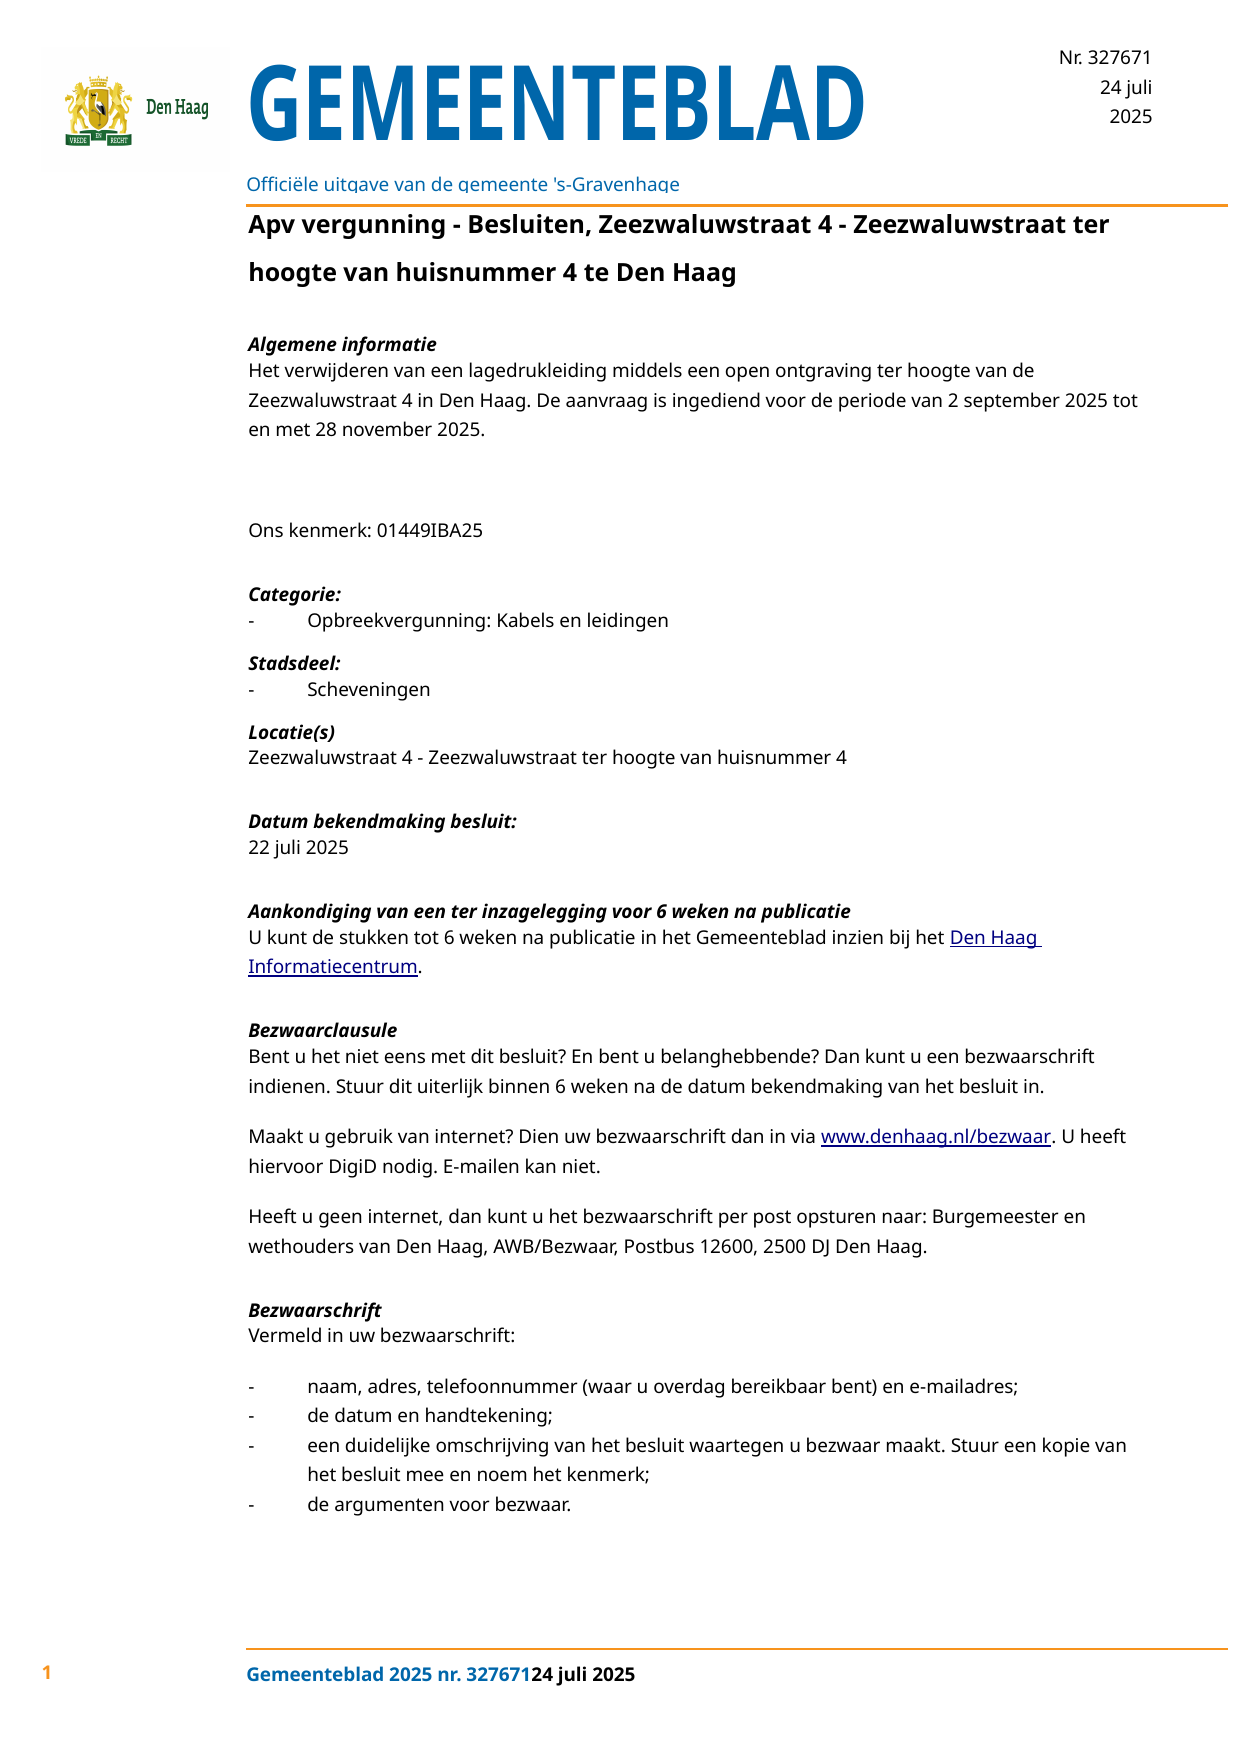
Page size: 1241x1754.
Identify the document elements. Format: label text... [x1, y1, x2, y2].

text Ons kenmerk: 01449IBA25 [248, 517, 1152, 543]
list Opbreekvergunning: Kabels en leidingen [248, 607, 1152, 633]
text Het verwijderen van een lagedrukleiding middels een open ontgraving ter hoogte van de Zeezwaluwstraat 4 in Den Haag. De aanvraag is ingediend voor de periode van 2 september 2025 tot en met 28 november 2025. [248, 357, 1152, 442]
text Apv vergunning - Besluiten, Zeezwaluwstraat 4 - Zeezwaluwstraat ter hoogte van huisnummer 4 te Den Haag [248, 207, 1152, 288]
text Stadsdeel: [248, 650, 1152, 676]
text Aankondiging van een ter inzagelegging voor 6 weken na publicatie [248, 898, 1152, 924]
text Maakt u gebruik van internet? Dien uw bezwaarschrift dan in via www.denhaag.nl/bezwaar. U heeft hiervoor DigiD nodig. E-mailen kan niet. [248, 1123, 1152, 1178]
list Scheveningen [248, 676, 1152, 701]
text Zeezwaluwstraat 4 - Zeezwaluwstraat ter hoogte van huisnummer 4 [248, 744, 1152, 770]
text Algemene informatie [248, 331, 1152, 357]
list de argumenten voor bezwaar. [248, 1491, 1152, 1517]
picture [41, 47, 231, 172]
list een duidelijke omschrijving van het besluit waartegen u bezwaar maakt. Stuur een kopie van het besluit mee en noem het kenmerk; [248, 1432, 1152, 1487]
text U kunt de stukken tot 6 weken na publicatie in het Gemeenteblad inzien bij het Den Haag Informatiecentrum. [248, 924, 1152, 979]
text Bezwaarclausule [248, 1017, 1152, 1043]
text Vermeld in uw bezwaarschrift: [248, 1322, 1152, 1348]
list naam, adres, telefoonnummer (waar u overdag bereikbaar bent) en e-mailadres; [248, 1373, 1152, 1399]
text Datum bekendmaking besluit: [248, 808, 1152, 834]
text Bezwaarschrift [248, 1297, 1152, 1322]
text Bent u het niet eens met dit besluit? En bent u belanghebbende? Dan kunt u een bezwaarschrift indienen. Stuur dit uiterlijk binnen 6 weken na de datum bekendmaking van het besluit in. [248, 1043, 1152, 1098]
text Heeft u geen internet, dan kunt u het bezwaarschrift per post opsturen naar: Burgemeester en wethouders van Den Haag, AWB/Bezwaar, Postbus 12600, 2500 DJ Den Haag. [248, 1203, 1152, 1258]
text Locatie(s) [248, 719, 1152, 744]
text 22 juli 2025 [248, 834, 1152, 860]
list de datum en handtekening; [248, 1402, 1152, 1428]
text Categorie: [248, 581, 1152, 607]
